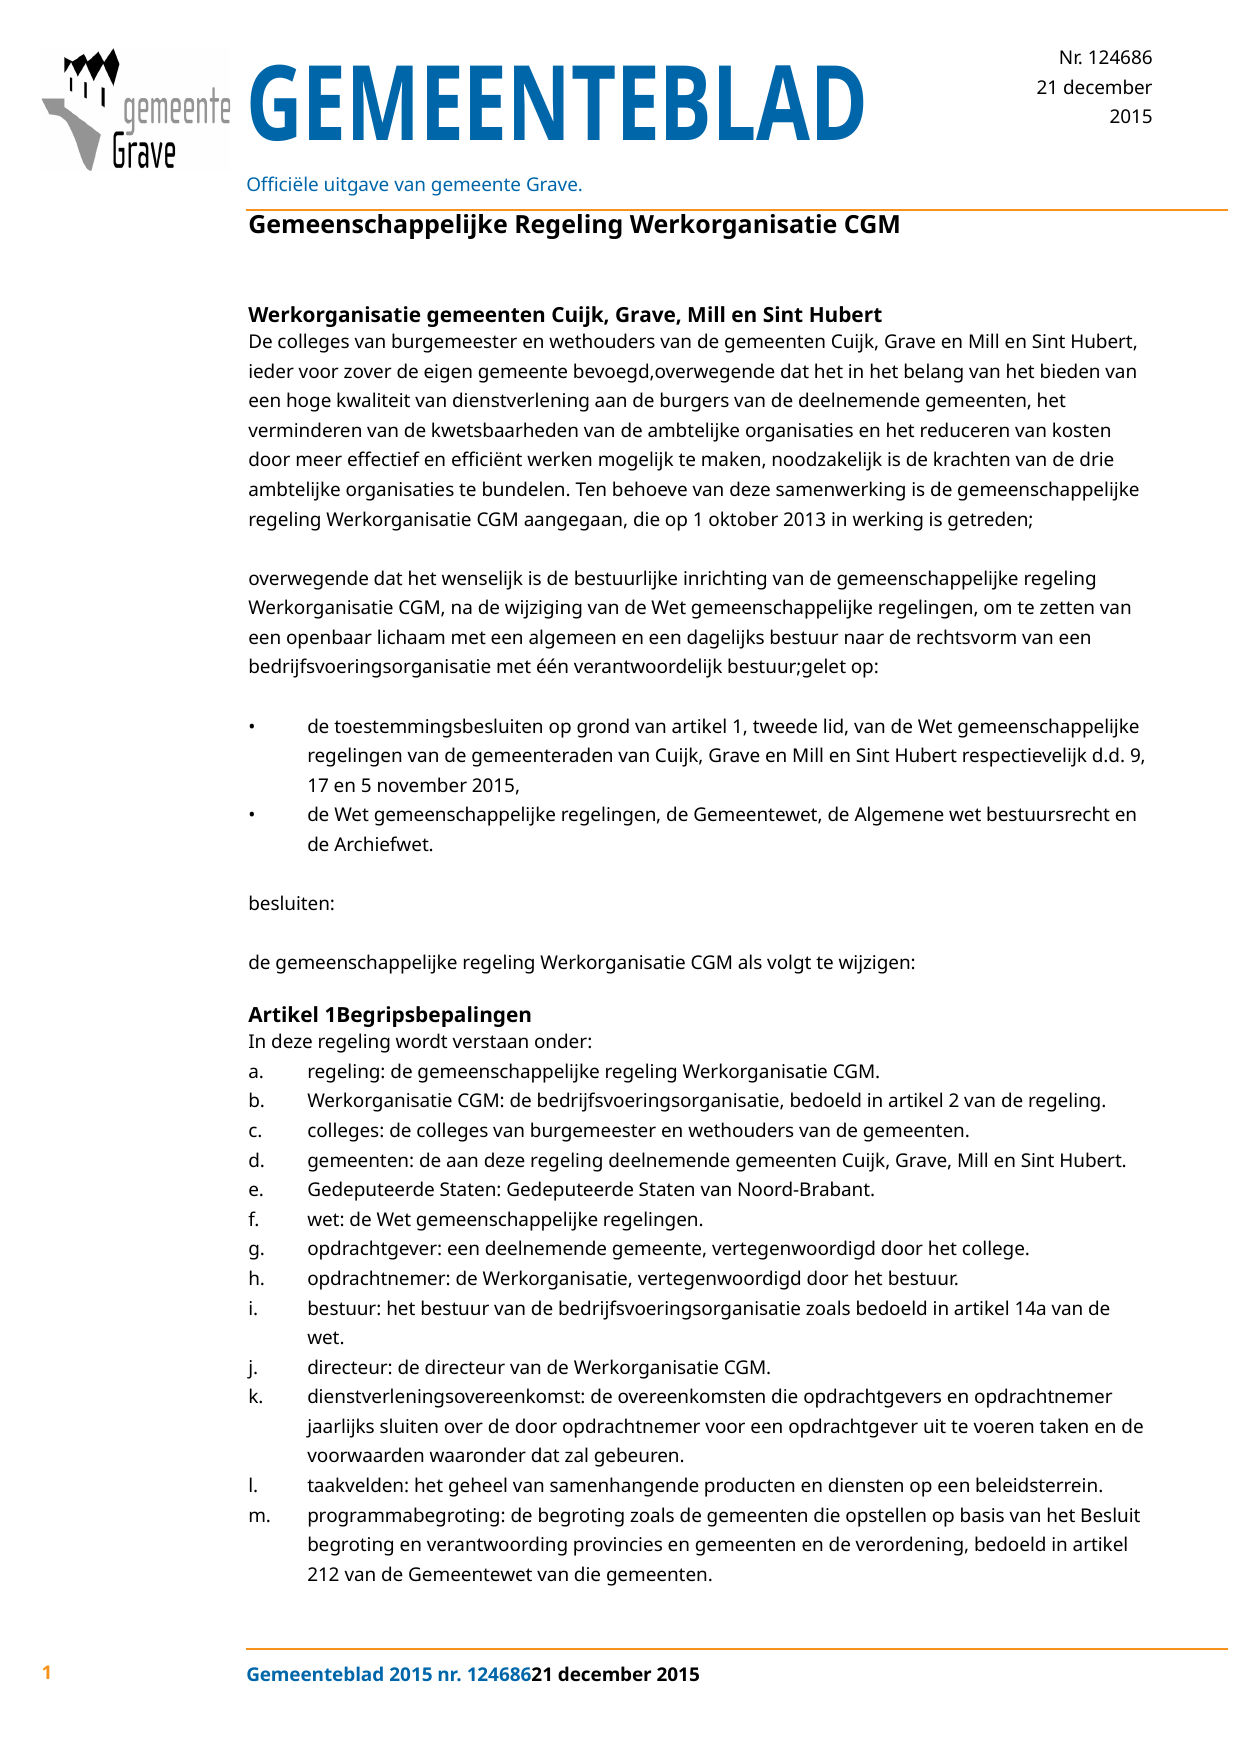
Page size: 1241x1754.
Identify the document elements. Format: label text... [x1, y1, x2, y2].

list dienstverleningsovereenkomst: de overeenkomsten die opdrachtgevers en opdrachtnemer jaarlijks sluiten over de door opdrachtnemer voor een opdrachtgever uit te voeren taken en de voorwaarden waaronder dat zal gebeuren. [248, 1383, 1152, 1468]
list de Wet gemeenschappelijke regelingen, de Gemeentewet, de Algemene wet bestuursrecht en de Archiefwet. [248, 802, 1152, 857]
list Werkorganisatie CGM: de bedrijfsvoeringsorganisatie, bedoeld in artikel 2 van de regeling. [248, 1088, 1152, 1113]
list bestuur: het bestuur van de bedrijfsvoeringsorganisatie zoals bedoeld in artikel 14a van de wet. [248, 1295, 1152, 1350]
text Artikel 1Begripsbepalingen [248, 1000, 1152, 1028]
list taakvelden: het geheel van samenhangende producten en diensten op een beleidsterrein. [248, 1472, 1152, 1498]
list gemeenten: de aan deze regeling deelnemende gemeenten Cuijk, Grave, Mill en Sint Hubert. [248, 1147, 1152, 1172]
list opdrachtnemer: de Werkorganisatie, vertegenwoordigd door het bestuur. [248, 1265, 1152, 1291]
list programmabegroting: de begroting zoals de gemeenten die opstellen op basis van het Besluit begroting en verantwoording provincies en gemeenten en de verordening, bedoeld in artikel 212 van de Gemeentewet van die gemeenten. [248, 1502, 1152, 1587]
list wet: de Wet gemeenschappelijke regelingen. [248, 1206, 1152, 1232]
list regeling: de gemeenschappelijke regeling Werkorganisatie CGM. [248, 1058, 1152, 1084]
picture [41, 47, 231, 172]
text overwegende dat het wenselijk is de bestuurlijke inrichting van de gemeenschappelijke regeling Werkorganisatie CGM, na de wijziging van de Wet gemeenschappelijke regelingen, om te zetten van een openbaar lichaam met een algemeen en een dagelijks bestuur naar de rechtsvorm van een bedrijfsvoeringsorganisatie met één verantwoordelijk bestuur;gelet op: [248, 565, 1152, 679]
list Gedeputeerde Staten: Gedeputeerde Staten van Noord-Brabant. [248, 1176, 1152, 1202]
text besluiten: [248, 890, 1152, 916]
text In deze regeling wordt verstaan onder: [248, 1028, 1152, 1054]
list colleges: de colleges van burgemeester en wethouders van de gemeenten. [248, 1117, 1152, 1143]
text de gemeenschappelijke regeling Werkorganisatie CGM als volgt te wijzigen: [248, 949, 1152, 975]
list de toestemmingsbesluiten op grond van artikel 1, tweede lid, van de Wet gemeenschappelijke regelingen van de gemeenteraden van Cuijk, Grave en Mill en Sint Hubert respectievelijk d.d. 9, 17 en 5 november 2015, [248, 713, 1152, 798]
list opdrachtgever: een deelnemende gemeente, vertegenwoordigd door het college. [248, 1236, 1152, 1261]
text De colleges van burgemeester en wethouders van de gemeenten Cuijk, Grave en Mill en Sint Hubert, ieder voor zover de eigen gemeente bevoegd,overwegende dat het in het belang van het bieden van een hoge kwaliteit van dienstverlening aan de burgers van de deelnemende gemeenten, het verminderen van de kwetsbaarheden van de ambtelijke organisaties en het reduceren van kosten door meer effectief en efficiënt werken mogelijk te maken, noodzakelijk is de krachten van de drie ambtelijke organisaties te bundelen. Ten behoeve van deze samenwerking is de gemeenschappelijke regeling Werkorganisatie CGM aangegaan, die op 1 oktober 2013 in werking is getreden; [248, 328, 1152, 532]
list directeur: de directeur van de Werkorganisatie CGM. [248, 1354, 1152, 1379]
text Gemeenschappelijke Regeling Werkorganisatie CGM [248, 211, 1152, 241]
text Werkorganisatie gemeenten Cuijk, Grave, Mill en Sint Hubert [248, 300, 1152, 328]
